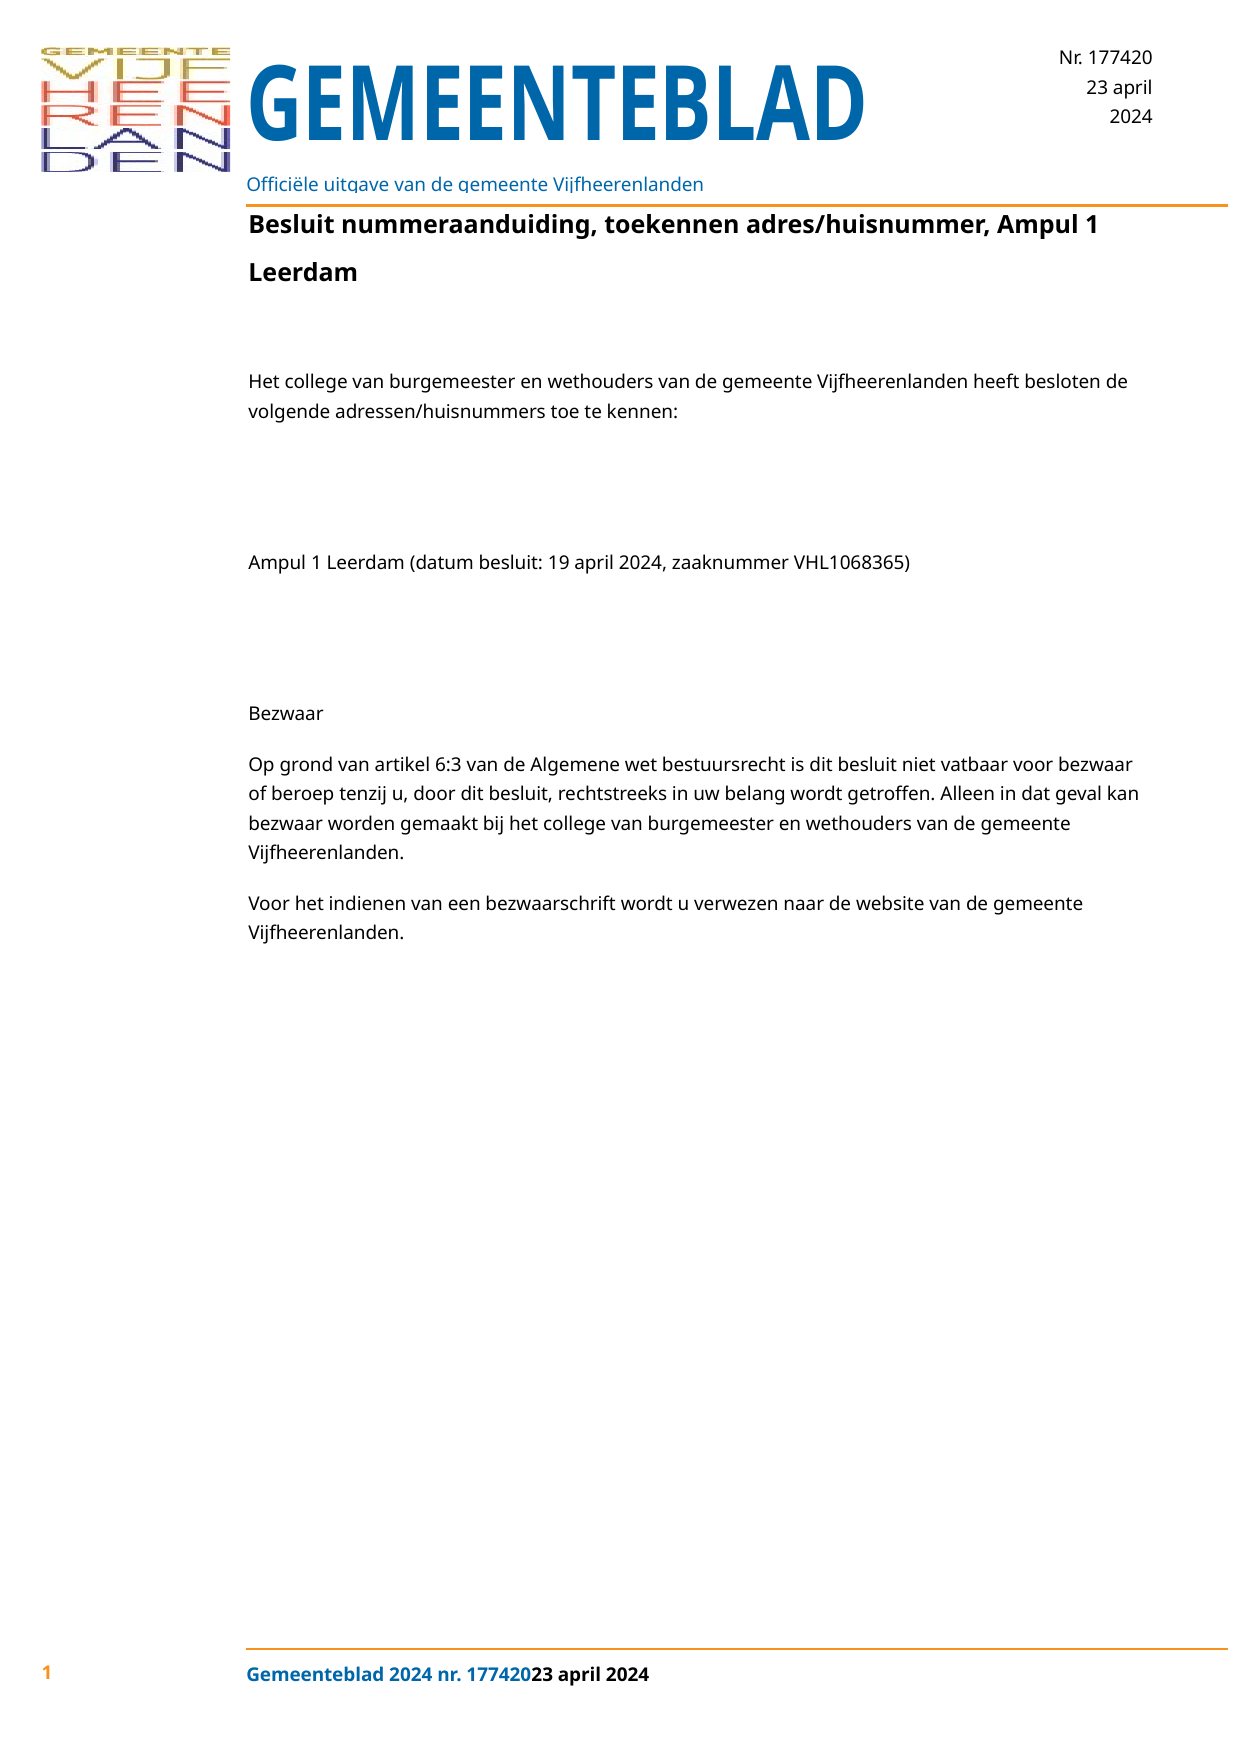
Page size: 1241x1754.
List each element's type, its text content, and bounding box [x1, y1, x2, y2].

text Ampul 1 Leerdam (datum besluit: 19 april 2024, zaaknummer VHL1068365) [248, 549, 1152, 575]
text Bezwaar [248, 700, 1152, 726]
text Het college van burgemeester en wethouders van de gemeente Vijfheerenlanden heeft besloten de volgende adressen/huisnummers toe te kennen: [248, 368, 1152, 424]
text Besluit nummeraanduiding, toekennen adres/huisnummer, Ampul 1 Leerdam [248, 207, 1152, 288]
text Voor het indienen van een bezwaarschrift wordt u verwezen naar de website van de gemeente Vijfheerenlanden. [248, 890, 1152, 945]
picture [41, 47, 231, 172]
text Op grond van artikel 6:3 van de Algemene wet bestuursrecht is dit besluit niet vatbaar voor bezwaar of beroep tenzij u, door dit besluit, rechtstreeks in uw belang wordt getroffen. Alleen in dat geval kan bezwaar worden gemaakt bij het college van burgemeester en wethouders van de gemeente Vijfheerenlanden. [248, 751, 1152, 865]
